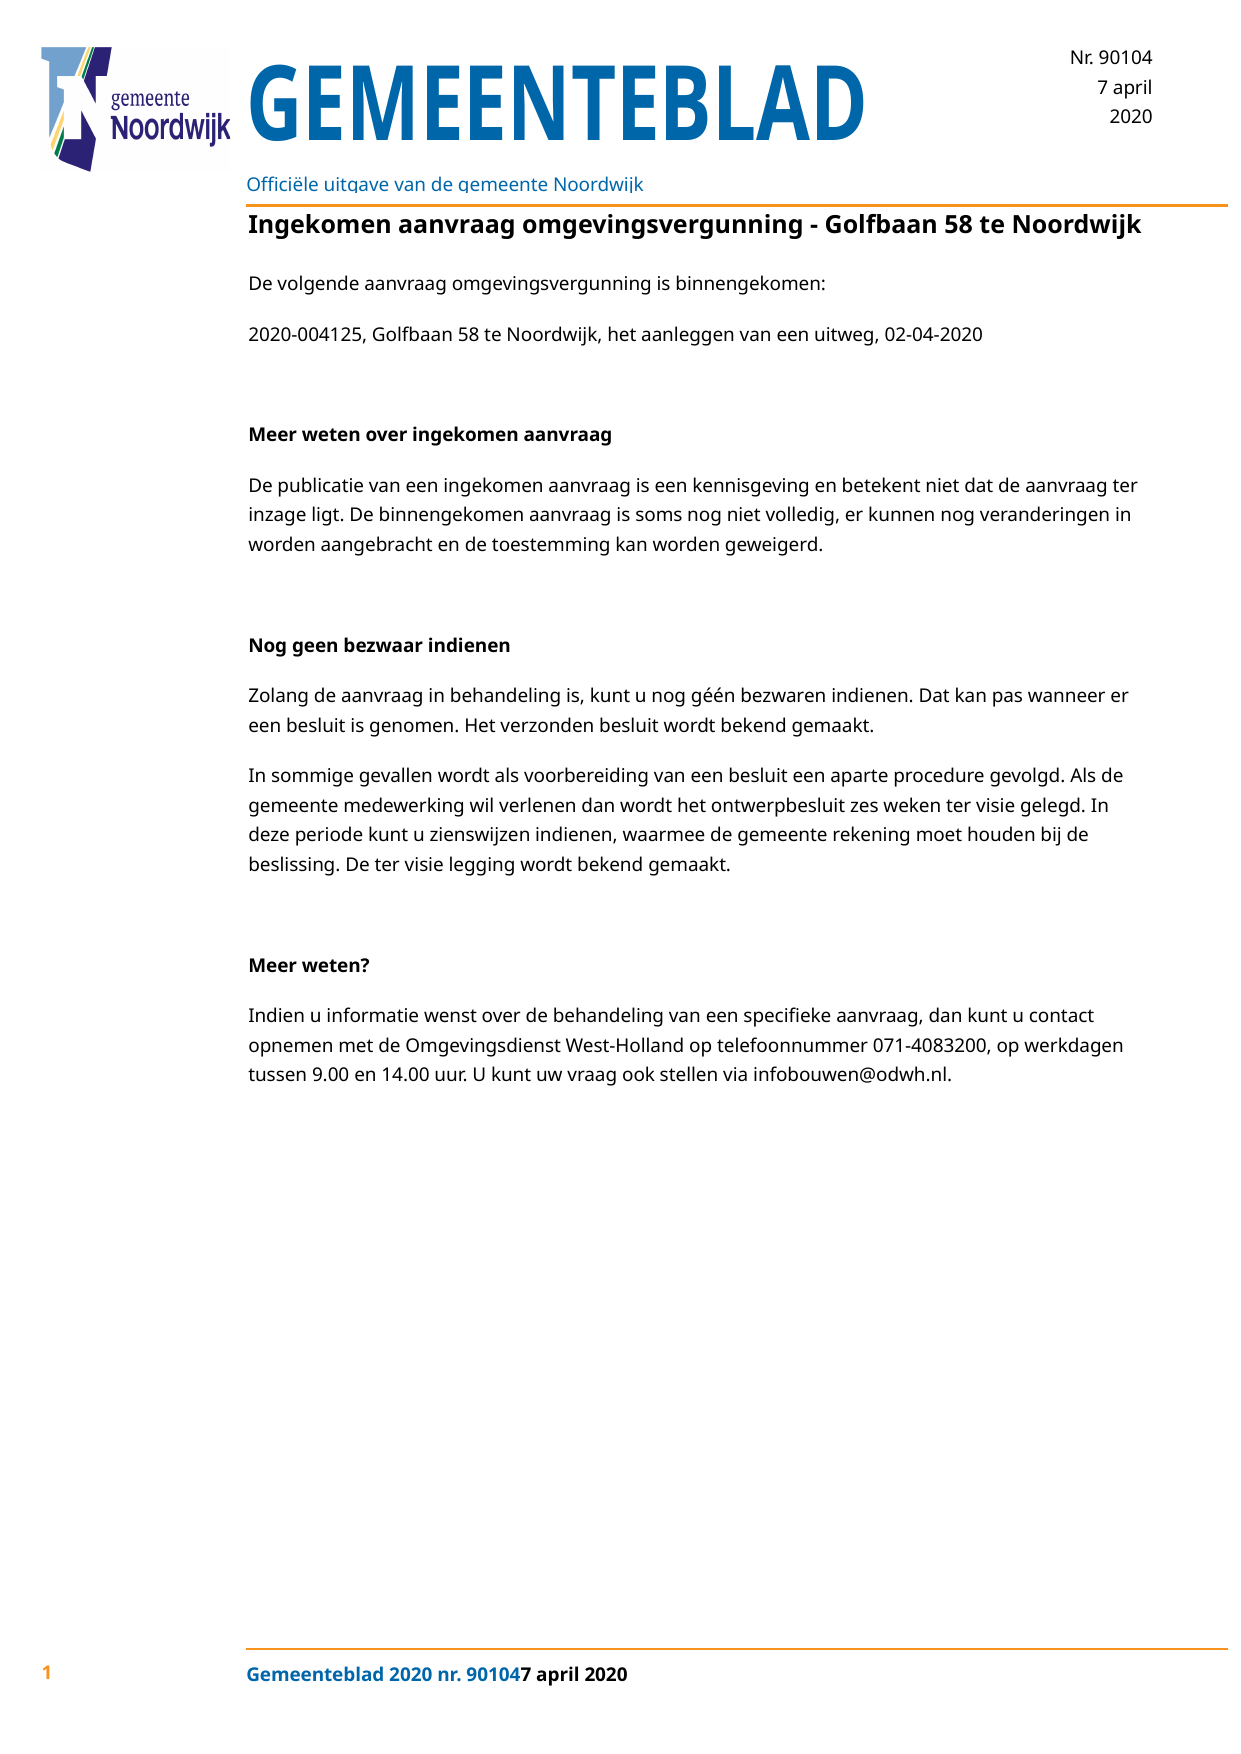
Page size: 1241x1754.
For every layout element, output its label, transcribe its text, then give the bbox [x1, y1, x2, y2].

text Indien u informatie wenst over de behandeling van een specifieke aanvraag, dan kunt u contact opnemen met de Omgevingsdienst West-Holland op telefoonnummer 071-4083200, op werkdagen tussen 9.00 en 14.00 uur. U kunt uw vraag ook stellen via infobouwen@odwh.nl. [248, 1002, 1152, 1087]
text Zolang de aanvraag in behandeling is, kunt u nog géén bezwaren indienen. Dat kan pas wanneer er een besluit is genomen. Het verzonden besluit wordt bekend gemaakt. [248, 682, 1152, 738]
text Meer weten? [248, 952, 1152, 978]
text Nog geen bezwaar indienen [248, 632, 1152, 658]
text De publicatie van een ingekomen aanvraag is een kennisgeving en betekent niet dat de aanvraag ter inzage ligt. De binnengekomen aanvraag is soms nog niet volledig, er kunnen nog veranderingen in worden aangebracht en de toestemming kan worden geweigerd. [248, 472, 1152, 557]
text Ingekomen aanvraag omgevingsvergunning - Golfbaan 58 te Noordwijk [248, 207, 1152, 241]
picture [41, 47, 231, 172]
text 2020-004125, Golfbaan 58 te Noordwijk, het aanleggen van een uitweg, 02-04-2020 [248, 321, 1152, 346]
text In sommige gevallen wordt als voorbereiding van een besluit een aparte procedure gevolgd. Als de gemeente medewerking wil verlenen dan wordt het ontwerpbesluit zes weken ter visie gelegd. In deze periode kunt u zienswijzen indienen, waarmee de gemeente rekening moet houden bij de beslissing. De ter visie legging wordt bekend gemaakt. [248, 762, 1152, 877]
text De volgende aanvraag omgevingsvergunning is binnengekomen: [248, 270, 1152, 296]
text Meer weten over ingekomen aanvraag [248, 422, 1152, 447]
